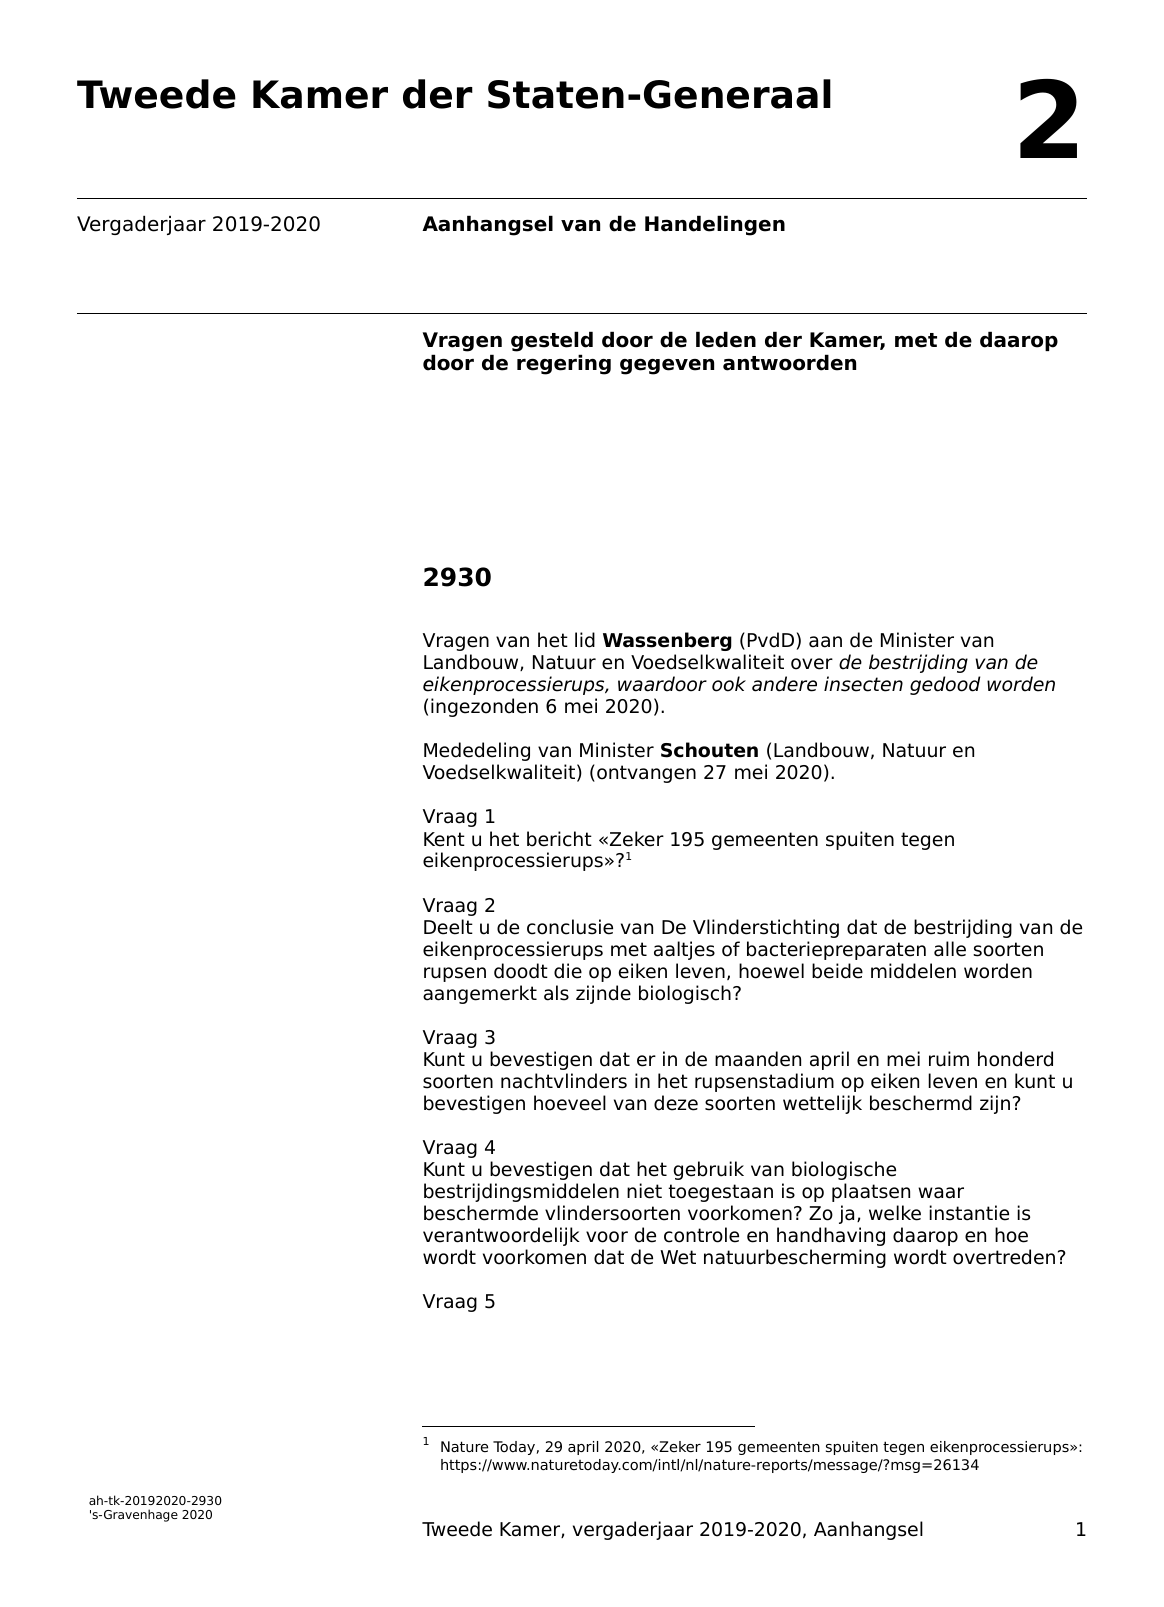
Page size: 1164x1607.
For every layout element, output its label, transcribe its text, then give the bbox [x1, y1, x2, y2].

table_cell Aanhangsel van de Handelingen [422, 199, 1087, 313]
text Vraag 5 [422, 1291, 1087, 1313]
text 2930 [422, 563, 1087, 592]
text Vraag 1 [422, 806, 1087, 828]
table_header Tweede Kamer der Staten-Generaal [77, 59, 886, 198]
text Deelt u de conclusie van De Vlinderstichting dat de bestrijding van de eikenprocessierups met aaltjes of bacteriepreparaten alle soorten rupsen doodt die op eiken leven, hoewel beide middelen worden aangemerkt als zijnde biologisch? [422, 917, 1087, 1004]
table_header 2 [886, 59, 1087, 198]
text Nature Today, 29 april 2020, «Zeker 195 gemeenten spuiten tegen eikenprocessierups»: https://www.naturetoday.com/intl/nl/nature-reports/message/?msg=26134 [422, 1435, 1087, 1474]
text Vragen van het lid Wassenberg (PvdD) aan de Minister van Landbouw, Natuur en Voedselkwaliteit over de bestrijding van de eikenprocessierups, waardoor ook andere insecten gedood worden (ingezonden 6 mei 2020). [422, 630, 1087, 718]
text Vraag 3 [422, 1027, 1087, 1049]
text Mededeling van Minister Schouten (Landbouw, Natuur en Voedselkwaliteit) (ontvangen 27 mei 2020). [422, 740, 1087, 784]
table_cell [77, 314, 422, 375]
table_cell Vragen gesteld door de leden der Kamer, met de daarop door de regering gegeven antwoorden [422, 314, 1087, 375]
text Kunt u bevestigen dat er in de maanden april en mei ruim honderd soorten nachtvlinders in het rupsenstadium op eiken leven en kunt u bevestigen hoeveel van deze soorten wettelijk beschermd zijn? [422, 1049, 1087, 1114]
text Vraag 2 [422, 894, 1087, 917]
table_cell Vergaderjaar 2019-2020 [77, 199, 422, 313]
text Kent u het bericht «Zeker 195 gemeenten spuiten tegen eikenprocessierups»? [422, 828, 1087, 872]
text 's-Gravenhage 2020 [88, 1508, 323, 1522]
text Vraag 4 [422, 1137, 1087, 1159]
text ah-tk-20192020-2930 [88, 1494, 323, 1508]
text Kunt u bevestigen dat het gebruik van biologische bestrijdingsmiddelen niet toegestaan is op plaatsen waar beschermde vlindersoorten voorkomen? Zo ja, welke instantie is verantwoordelijk voor de controle en handhaving daarop en hoe wordt voorkomen dat de Wet natuurbescherming wordt overtreden? [422, 1159, 1087, 1269]
